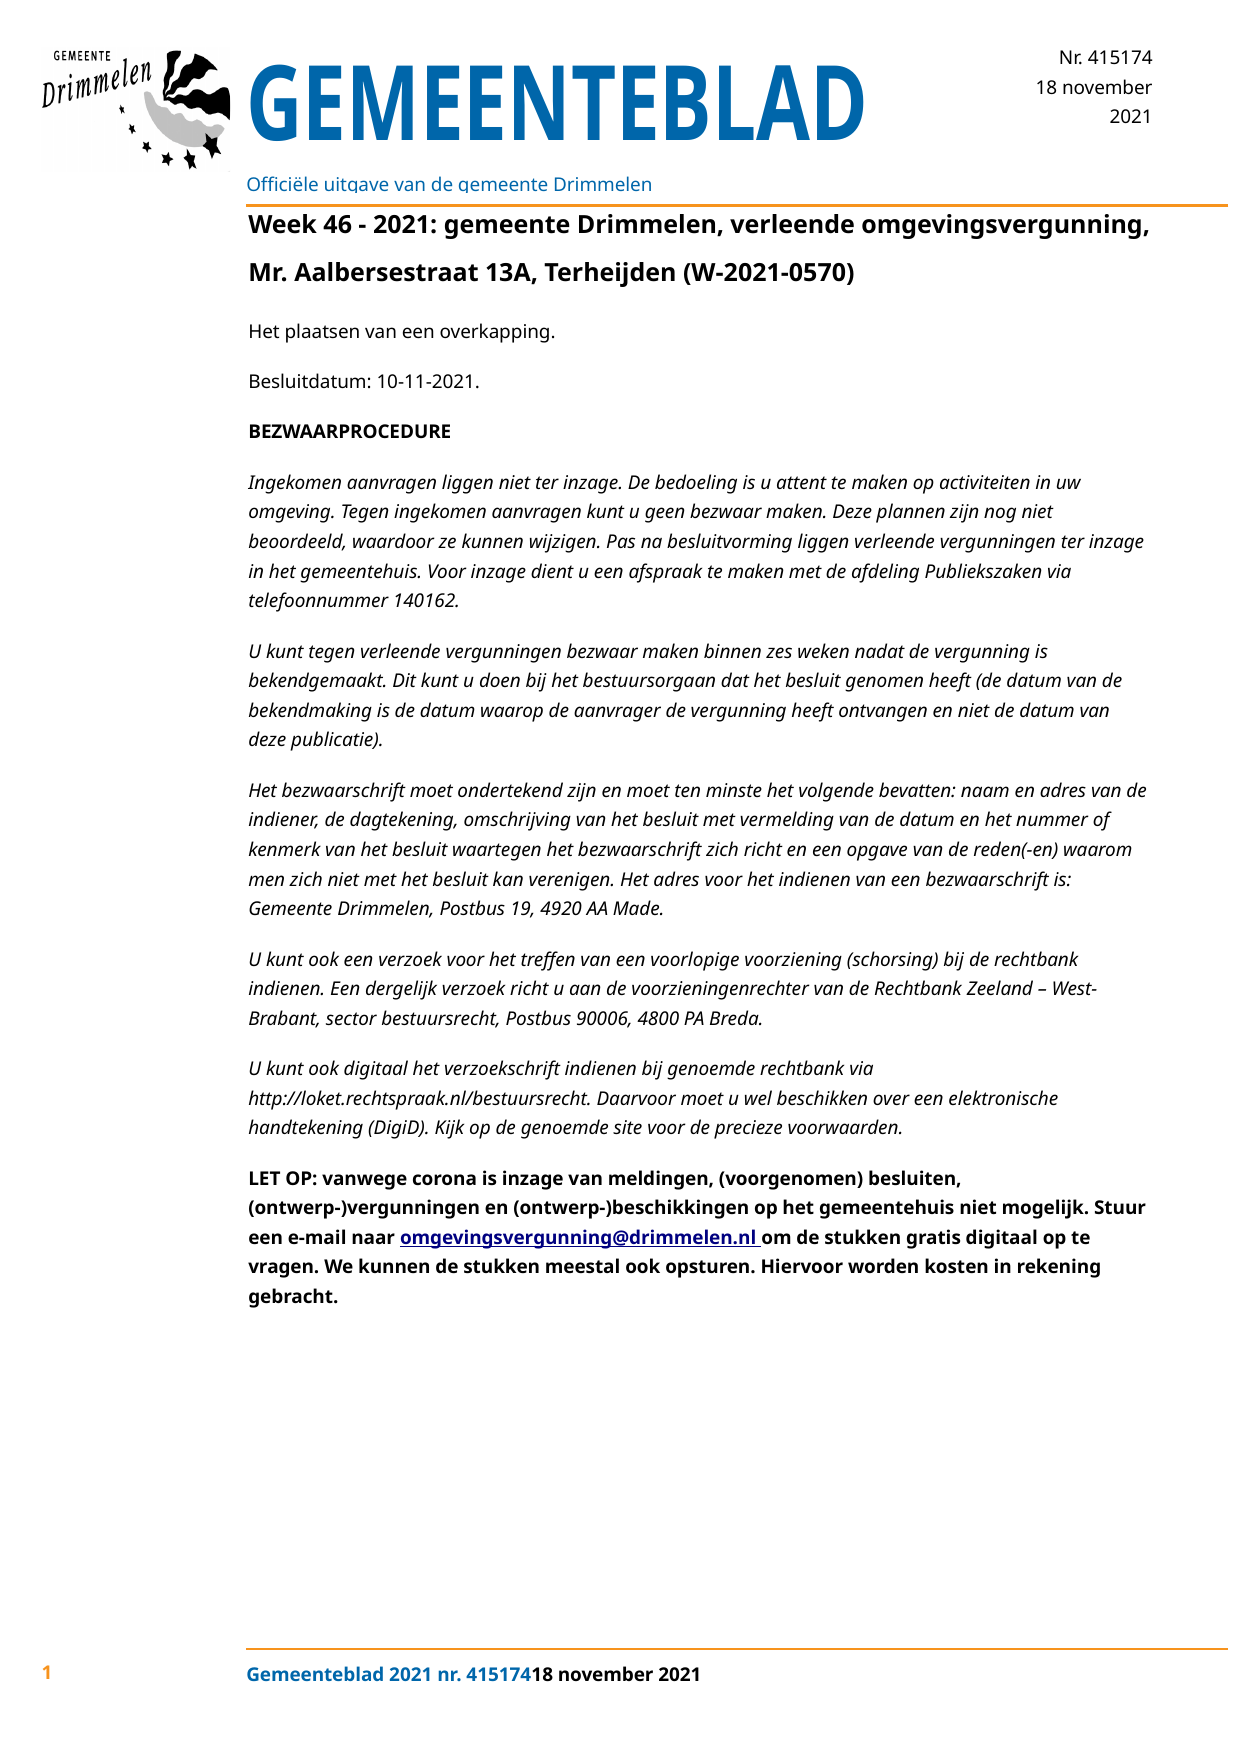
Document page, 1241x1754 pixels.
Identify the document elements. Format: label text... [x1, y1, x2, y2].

text LET OP: vanwege corona is inzage van meldingen, (voorgenomen) besluiten, (ontwerp-)vergunningen en (ontwerp-)beschikkingen op het gemeentehuis niet mogelijk. Stuur een e-mail naar omgevingsvergunning@drimmelen.nl om de stukken gratis digitaal op te vragen. We kunnen de stukken meestal ook opsturen. Hiervoor worden kosten in rekening gebracht. [248, 1165, 1152, 1309]
picture [41, 47, 231, 172]
text U kunt tegen verleende vergunningen bezwaar maken binnen zes weken nadat de vergunning is bekendgemaakt. Dit kunt u doen bij het bestuursorgaan dat het besluit genomen heeft (de datum van de bekendmaking is de datum waarop de aanvrager de vergunning heeft ontvangen en niet de datum van deze publicatie). [248, 638, 1152, 752]
text Week 46 - 2021: gemeente Drimmelen, verleende omgevingsvergunning, Mr. Aalbersestraat 13A, Terheijden (W-2021-0570) [248, 207, 1152, 288]
text U kunt ook een verzoek voor het treffen van een voorlopige voorziening (schorsing) bij de rechtbank indienen. Een dergelijk verzoek richt u aan de voorzieningenrechter van de Rechtbank Zeeland – West-Brabant, sector bestuursrecht, Postbus 90006, 4800 PA Breda. [248, 946, 1152, 1031]
text Het plaatsen van een overkapping. [248, 318, 1152, 344]
text Besluitdatum: 10-11-2021. [248, 368, 1152, 394]
text U kunt ook digitaal het verzoekschrift indienen bij genoemde rechtbank via http://loket.rechtspraak.nl/bestuursrecht. Daarvoor moet u wel beschikken over een elektronische handtekening (DigiD). Kijk op de genoemde site voor de precieze voorwaarden. [248, 1055, 1152, 1140]
text BEZWAARPROCEDURE [248, 419, 1152, 444]
text Het bezwaarschrift moet ondertekend zijn en moet ten minste het volgende bevatten: naam en adres van de indiener, de dagtekening, omschrijving van het besluit met vermelding van de datum en het nummer of kenmerk van het besluit waartegen het bezwaarschrift zich richt en een opgave van de reden(-en) waarom men zich niet met het besluit kan verenigen. Het adres voor het indienen van een bezwaarschrift is: Gemeente Drimmelen, Postbus 19, 4920 AA Made. [248, 777, 1152, 921]
text Ingekomen aanvragen liggen niet ter inzage. De bedoeling is u attent te maken op activiteiten in uw omgeving. Tegen ingekomen aanvragen kunt u geen bezwaar maken. Deze plannen zijn nog niet beoordeeld, waardoor ze kunnen wijzigen. Pas na besluitvorming liggen verleende vergunningen ter inzage in het gemeentehuis. Voor inzage dient u een afspraak te maken met de afdeling Publiekszaken via telefoonnummer 140162. [248, 469, 1152, 613]
